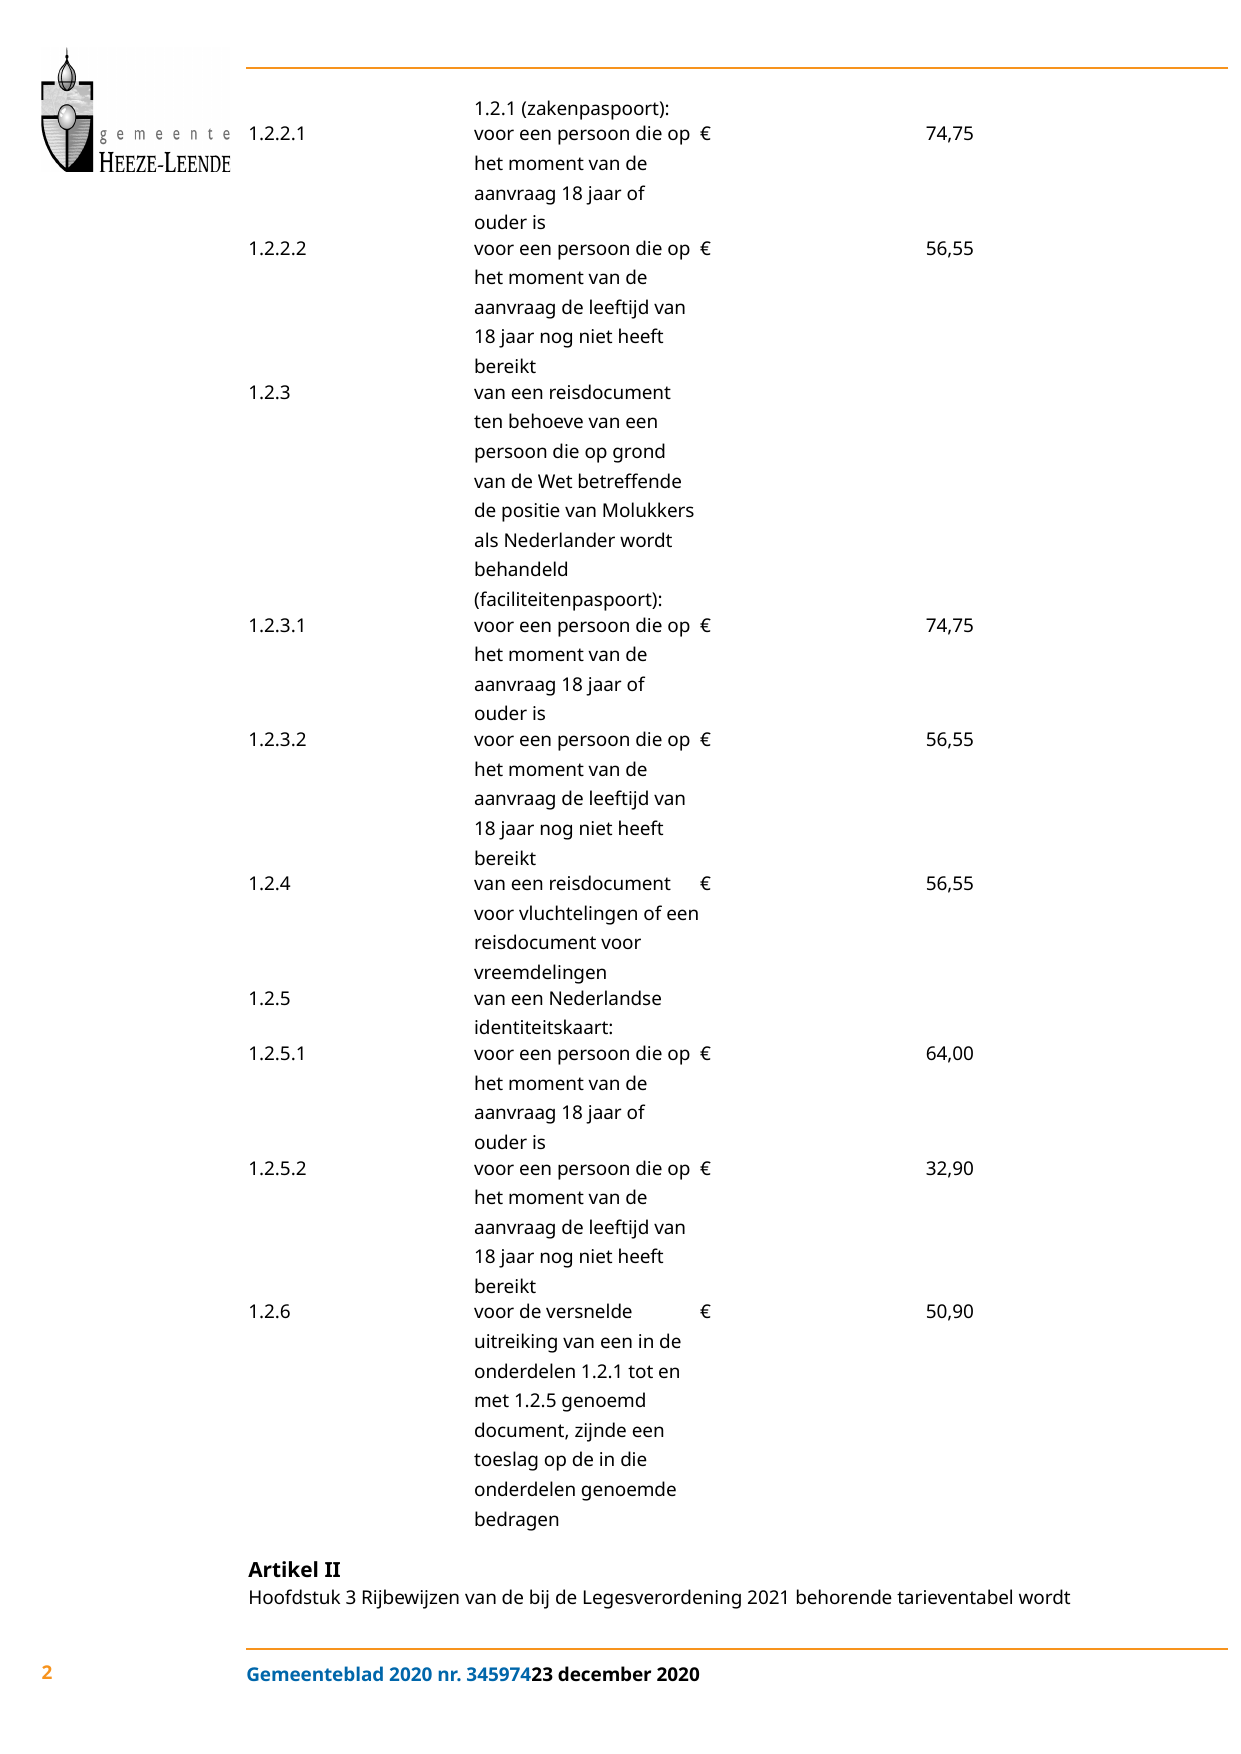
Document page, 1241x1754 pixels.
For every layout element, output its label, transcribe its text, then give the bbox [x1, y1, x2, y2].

table_cell € [700, 121, 926, 235]
table_cell € [700, 870, 926, 985]
table_cell [926, 95, 1152, 121]
table_cell voor een persoon die op het moment van de aanvraag 18 jaar of ouder is [474, 612, 700, 726]
table_cell 1.2.6 [248, 1299, 474, 1532]
table_cell voor een persoon die op het moment van de aanvraag de leeftijd van 18 jaar nog niet heeft bereikt [474, 1155, 700, 1299]
table_cell 32,90 [926, 1155, 1152, 1299]
table_cell [248, 95, 474, 121]
table_cell van een reisdocument voor vluchtelingen of een reisdocument voor vreemdelingen [474, 870, 700, 985]
table_cell [926, 985, 1152, 1040]
table_cell voor een persoon die op het moment van de aanvraag 18 jaar of ouder is [474, 121, 700, 235]
table_cell € [700, 612, 926, 726]
table_cell 50,90 [926, 1299, 1152, 1532]
table_cell 1.2.3.1 [248, 612, 474, 726]
table_cell 64,00 [926, 1040, 1152, 1155]
picture [41, 47, 231, 172]
table_cell voor een persoon die op het moment van de aanvraag de leeftijd van 18 jaar nog niet heeft bereikt [474, 235, 700, 379]
table_cell 56,55 [926, 870, 1152, 985]
table_cell voor een persoon die op het moment van de aanvraag de leeftijd van 18 jaar nog niet heeft bereikt [474, 726, 700, 870]
table_cell € [700, 726, 926, 870]
table_cell € [700, 1040, 926, 1155]
table_cell 1.2.3.2 [248, 726, 474, 870]
table_cell [700, 985, 926, 1040]
table_cell 74,75 [926, 612, 1152, 726]
table_cell 1.2.4 [248, 870, 474, 985]
table_cell van een Nederlandse identiteitskaart: [474, 985, 700, 1040]
text Artikel II [248, 1556, 1152, 1584]
table_cell 1.2.5.2 [248, 1155, 474, 1299]
table_cell 1.2.5 [248, 985, 474, 1040]
table_cell [700, 379, 926, 612]
table_cell € [700, 235, 926, 379]
table_cell voor een persoon die op het moment van de aanvraag 18 jaar of ouder is [474, 1040, 700, 1155]
table_cell [700, 95, 926, 121]
table_cell € [700, 1155, 926, 1299]
table_cell 1.2.3 [248, 379, 474, 612]
table_cell voor de versnelde uitreiking van een in de onderdelen 1.2.1 tot en met 1.2.5 genoemd document, zijnde een toeslag op de in die onderdelen genoemde bedragen [474, 1299, 700, 1532]
text Hoofdstuk 3 Rijbewijzen van de bij de Legesverordening 2021 behorende tarieventabel wordt [248, 1584, 1152, 1610]
table_cell 56,55 [926, 235, 1152, 379]
table_cell van een reisdocument ten behoeve van een persoon die op grond van de Wet betreffende de positie van Molukkers als Nederlander wordt behandeld (faciliteitenpaspoort): [474, 379, 700, 612]
table_cell [926, 379, 1152, 612]
table_cell 1.2.5.1 [248, 1040, 474, 1155]
table_cell 74,75 [926, 121, 1152, 235]
table_cell € [700, 1299, 926, 1532]
table_cell 1.2.2.2 [248, 235, 474, 379]
table_cell 56,55 [926, 726, 1152, 870]
table_cell 1.2.2.1 [248, 121, 474, 235]
table_cell 1.2.1 (zakenpaspoort): [474, 95, 700, 121]
